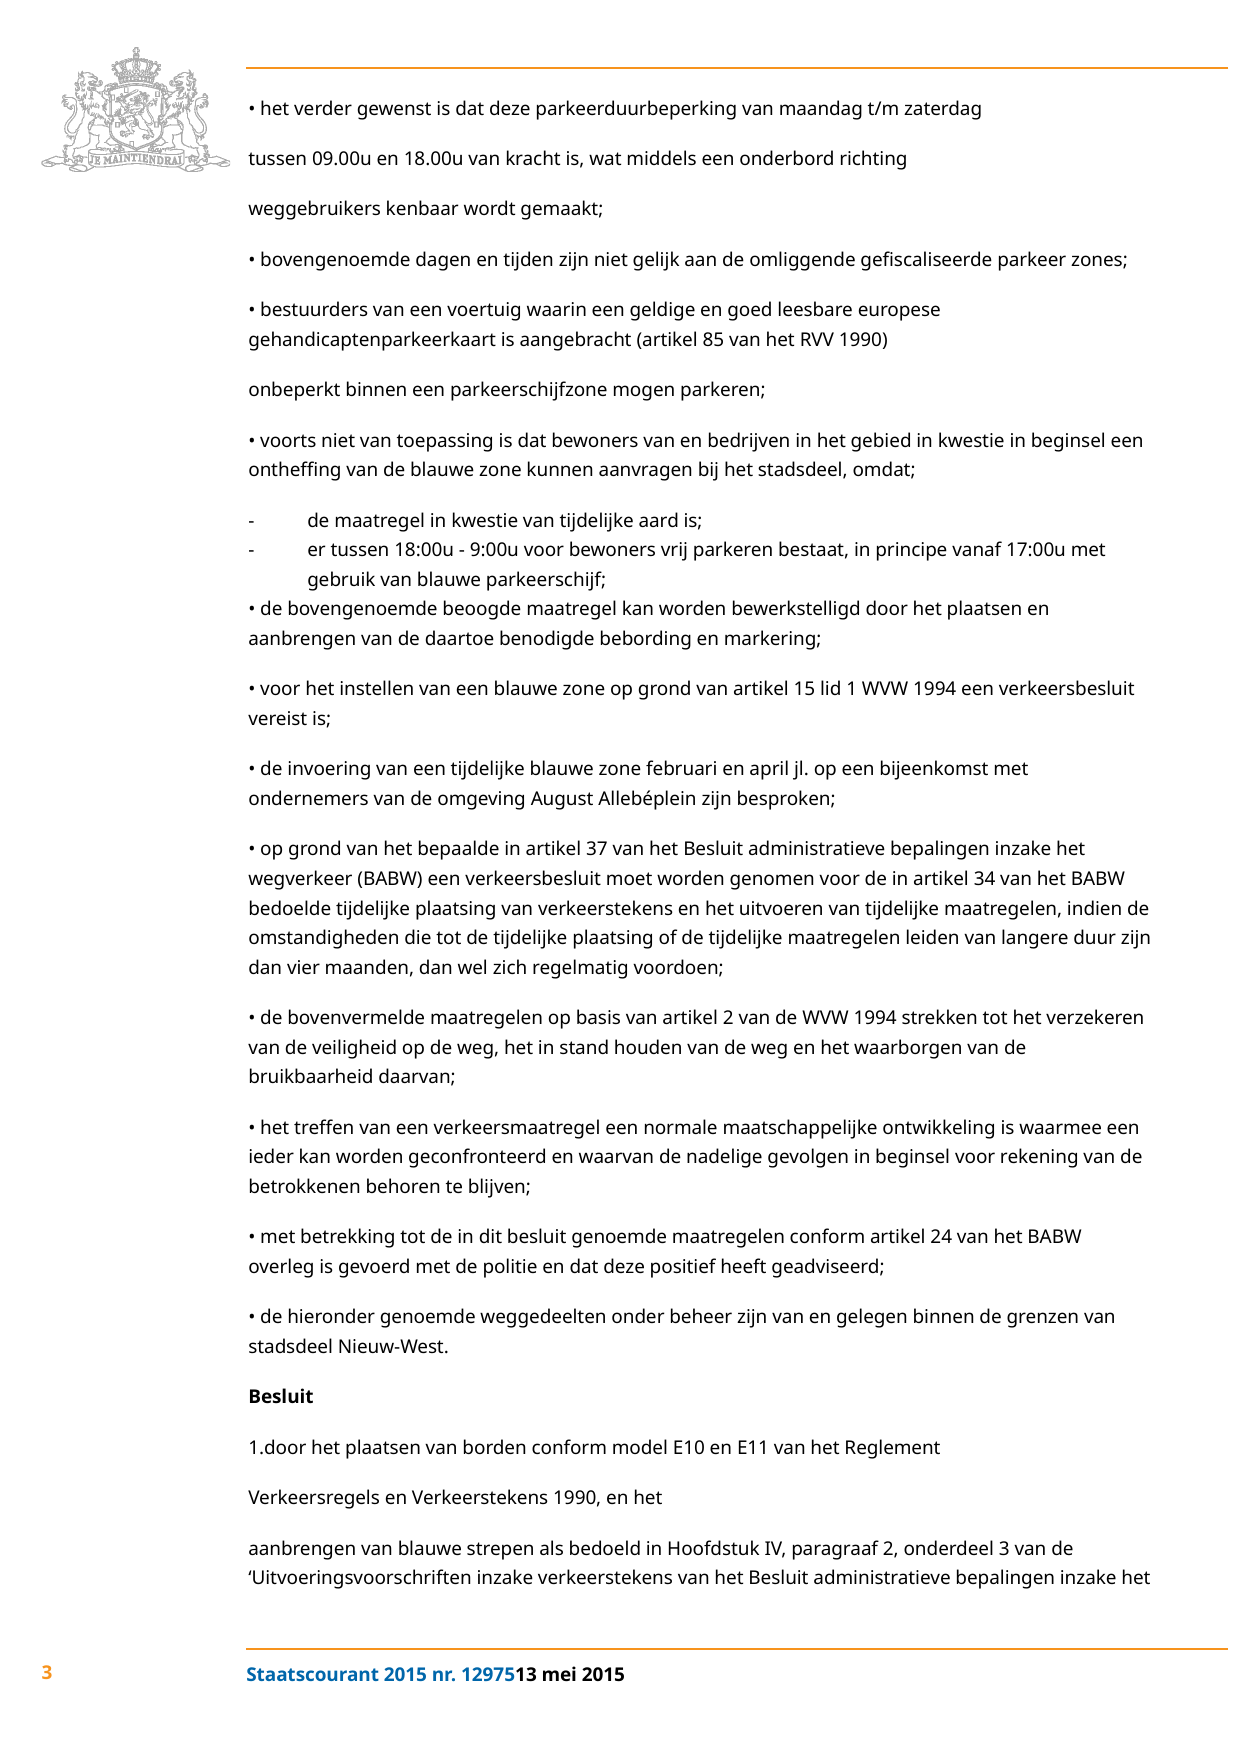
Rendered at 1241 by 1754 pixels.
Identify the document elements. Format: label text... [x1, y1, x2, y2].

text • het verder gewenst is dat deze parkeerduurbeperking van maandag t/m zaterdag [248, 95, 1152, 121]
text aanbrengen van blauwe strepen als bedoeld in Hoofdstuk IV, paragraaf 2, onderdeel 3 van de ‘Uitvoeringsvoorschriften inzake verkeerstekens van het Besluit administratieve bepalingen inzake het [248, 1535, 1152, 1590]
list er tussen 18:00u - 9:00u voor bewoners vrij parkeren bestaat, in principe vanaf 17:00u met gebruik van blauwe parkeerschijf; [248, 536, 1152, 592]
text • de hieronder genoemde weggedeelten onder beheer zijn van en gelegen binnen de grenzen van stadsdeel Nieuw-West. [248, 1303, 1152, 1359]
text • bovengenoemde dagen en tijden zijn niet gelijk aan de omliggende gefiscaliseerde parkeer zones; [248, 246, 1152, 272]
text • bestuurders van een voertuig waarin een geldige en goed leesbare europese gehandicaptenparkeerkaart is aangebracht (artikel 85 van het RVV 1990) [248, 296, 1152, 352]
text • met betrekking tot de in dit besluit genoemde maatregelen conform artikel 24 van het BABW overleg is gevoerd met de politie en dat deze positief heeft geadviseerd; [248, 1223, 1152, 1279]
text onbeperkt binnen een parkeerschijfzone mogen parkeren; [248, 376, 1152, 402]
list de maatregel in kwestie van tijdelijke aard is; [248, 507, 1152, 533]
text weggebruikers kenbaar wordt gemaakt; [248, 196, 1152, 221]
text Besluit [248, 1383, 1152, 1409]
text • de bovengenoemde beoogde maatregel kan worden bewerkstelligd door het plaatsen en aanbrengen van de daartoe benodigde bebording en markering; [248, 596, 1152, 651]
text • het treffen van een verkeersmaatregel een normale maatschappelijke ontwikkeling is waarmee een ieder kan worden geconfronteerd en waarvan de nadelige gevolgen in beginsel voor rekening van de betrokkenen behoren te blijven; [248, 1114, 1152, 1199]
text tussen 09.00u en 18.00u van kracht is, wat middels een onderbord richting [248, 145, 1152, 171]
picture [41, 47, 231, 172]
text Verkeersregels en Verkeerstekens 1990, en het [248, 1484, 1152, 1510]
text • voorts niet van toepassing is dat bewoners van en bedrijven in het gebied in kwestie in beginsel een ontheffing van de blauwe zone kunnen aanvragen bij het stadsdeel, omdat; [248, 427, 1152, 482]
text • voor het instellen van een blauwe zone op grond van artikel 15 lid 1 WVW 1994 een verkeersbesluit vereist is; [248, 676, 1152, 731]
text • op grond van het bepaalde in artikel 37 van het Besluit administratieve bepalingen inzake het wegverkeer (BABW) een verkeersbesluit moet worden genomen voor de in artikel 34 van het BABW bedoelde tijdelijke plaatsing van verkeerstekens en het uitvoeren van tijdelijke maatregelen, indien de omstandigheden die tot de tijdelijke plaatsing of de tijdelijke maatregelen leiden van langere duur zijn dan vier maanden, dan wel zich regelmatig voordoen; [248, 836, 1152, 980]
text • de invoering van een tijdelijke blauwe zone februari en april jl. op een bijeenkomst met ondernemers van de omgeving August Allebéplein zijn besproken; [248, 756, 1152, 811]
text • de bovenvermelde maatregelen op basis van artikel 2 van de WVW 1994 strekken tot het verzekeren van de veiligheid op de weg, het in stand houden van de weg en het waarborgen van de bruikbaarheid daarvan; [248, 1004, 1152, 1089]
text 1.door het plaatsen van borden conform model E10 en E11 van het Reglement [248, 1434, 1152, 1460]
